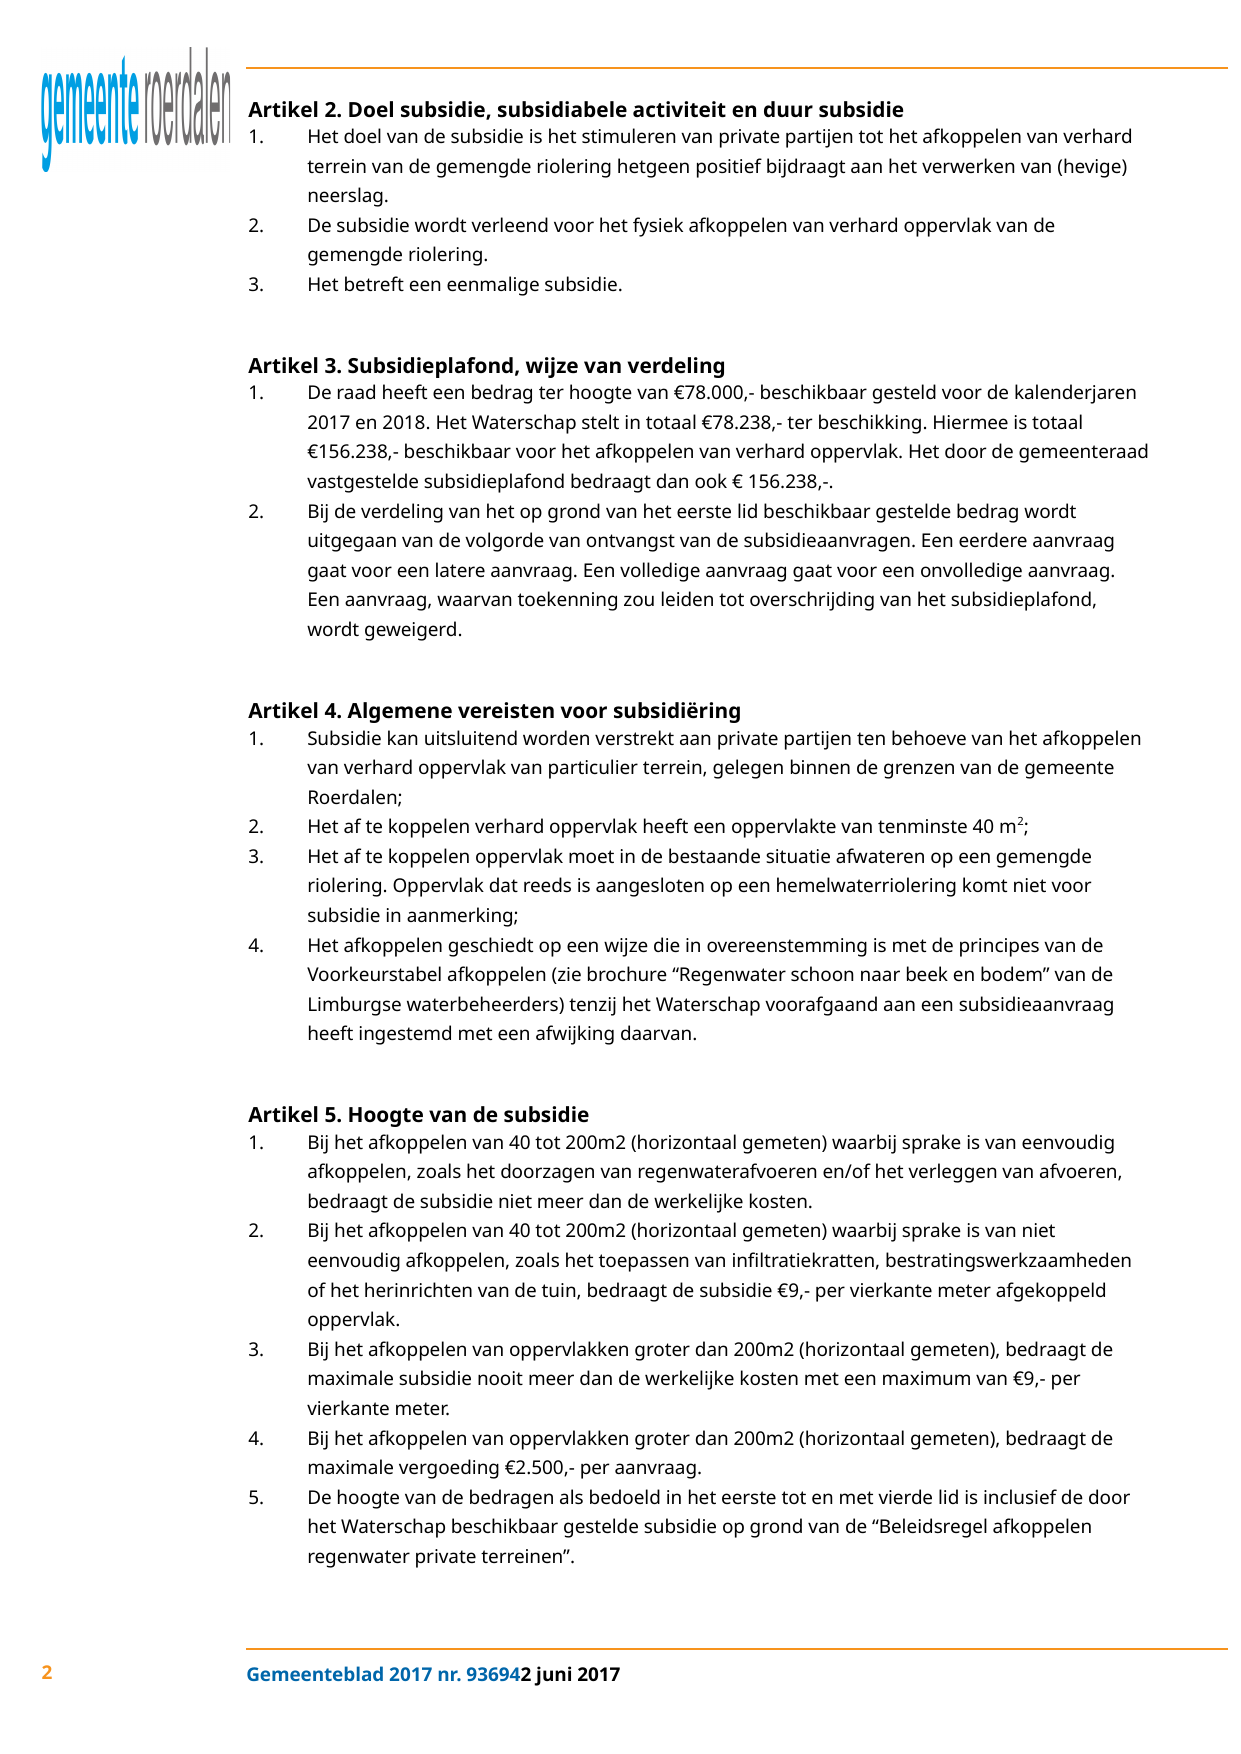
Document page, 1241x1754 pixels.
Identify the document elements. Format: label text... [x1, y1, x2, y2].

list Bij het afkoppelen van oppervlakken groter dan 200m2 (horizontaal gemeten), bedraagt de maximale vergoeding €2.500,- per aanvraag. [248, 1425, 1152, 1480]
list Het af te koppelen verhard oppervlak heeft een oppervlakte van tenminste 40 m2; [248, 813, 1152, 839]
list De hoogte van de bedragen als bedoeld in het eerste tot en met vierde lid is inclusief de door het Waterschap beschikbaar gestelde subsidie op grond van de “Beleidsregel afkoppelen regenwater private terreinen”. [248, 1484, 1152, 1569]
text Artikel 4. Algemene vereisten voor subsidiëring [248, 696, 1152, 725]
picture [41, 134, 48, 172]
list Bij het afkoppelen van 40 tot 200m2 (horizontaal gemeten) waarbij sprake is van niet eenvoudig afkoppelen, zoals het toepassen van infiltratiekratten, bestratingswerkzaamheden of het herinrichten van de tuin, bedraagt de subsidie €9,- per vierkante meter afgekoppeld oppervlak. [248, 1218, 1152, 1332]
picture [41, 47, 231, 172]
list Bij het afkoppelen van oppervlakken groter dan 200m2 (horizontaal gemeten), bedraagt de maximale subsidie nooit meer dan de werkelijke kosten met een maximum van €9,- per vierkante meter. [248, 1336, 1152, 1421]
list Bij de verdeling van het op grond van het eerste lid beschikbaar gestelde bedrag wordt uitgegaan van de volgorde van ontvangst van de subsidieaanvragen. Een eerdere aanvraag gaat voor een latere aanvraag. Een volledige aanvraag gaat voor een onvolledige aanvraag. Een aanvraag, waarvan toekenning zou leiden tot overschrijding van het subsidieplafond, wordt geweigerd. [248, 498, 1152, 642]
text Artikel 3. Subsidieplafond, wijze van verdeling [248, 351, 1152, 379]
list Bij het afkoppelen van 40 tot 200m2 (horizontaal gemeten) waarbij sprake is van eenvoudig afkoppelen, zoals het doorzagen van regenwaterafvoeren en/of het verleggen van afvoeren, bedraagt de subsidie niet meer dan de werkelijke kosten. [248, 1129, 1152, 1214]
text Artikel 2. Doel subsidie, subsidiabele activiteit en duur subsidie [248, 95, 1152, 123]
list De subsidie wordt verleend voor het fysiek afkoppelen van verhard oppervlak van de gemengde riolering. [248, 212, 1152, 267]
list Het doel van de subsidie is het stimuleren van private partijen tot het afkoppelen van verhard terrein van de gemengde riolering hetgeen positief bijdraagt aan het verwerken van (hevige) neerslag. [248, 123, 1152, 208]
text Artikel 5. Hoogte van de subsidie [248, 1101, 1152, 1129]
list Subsidie kan uitsluitend worden verstrekt aan private partijen ten behoeve van het afkoppelen van verhard oppervlak van particulier terrein, gelegen binnen de grenzen van de gemeente Roerdalen; [248, 725, 1152, 809]
list Het af te koppelen oppervlak moet in de bestaande situatie afwateren op een gemengde riolering. Oppervlak dat reeds is aangesloten op een hemelwaterriolering komt niet voor subsidie in aanmerking; [248, 843, 1152, 928]
list De raad heeft een bedrag ter hoogte van €78.000,- beschikbaar gesteld voor de kalenderjaren 2017 en 2018. Het Waterschap stelt in totaal €78.238,- ter beschikking. Hiermee is totaal €156.238,- beschikbaar voor het afkoppelen van verhard oppervlak. Het door de gemeenteraad vastgestelde subsidieplafond bedraagt dan ook € 156.238,-. [248, 379, 1152, 494]
list Het betreft een eenmalige subsidie. [248, 271, 1152, 297]
list Het afkoppelen geschiedt op een wijze die in overeenstemming is met de principes van de Voorkeurstabel afkoppelen (zie brochure “Regenwater schoon naar beek en bodem” van de Limburgse waterbeheerders) tenzij het Waterschap voorafgaand aan een subsidieaanvraag heeft ingestemd met een afwijking daarvan. [248, 932, 1152, 1046]
